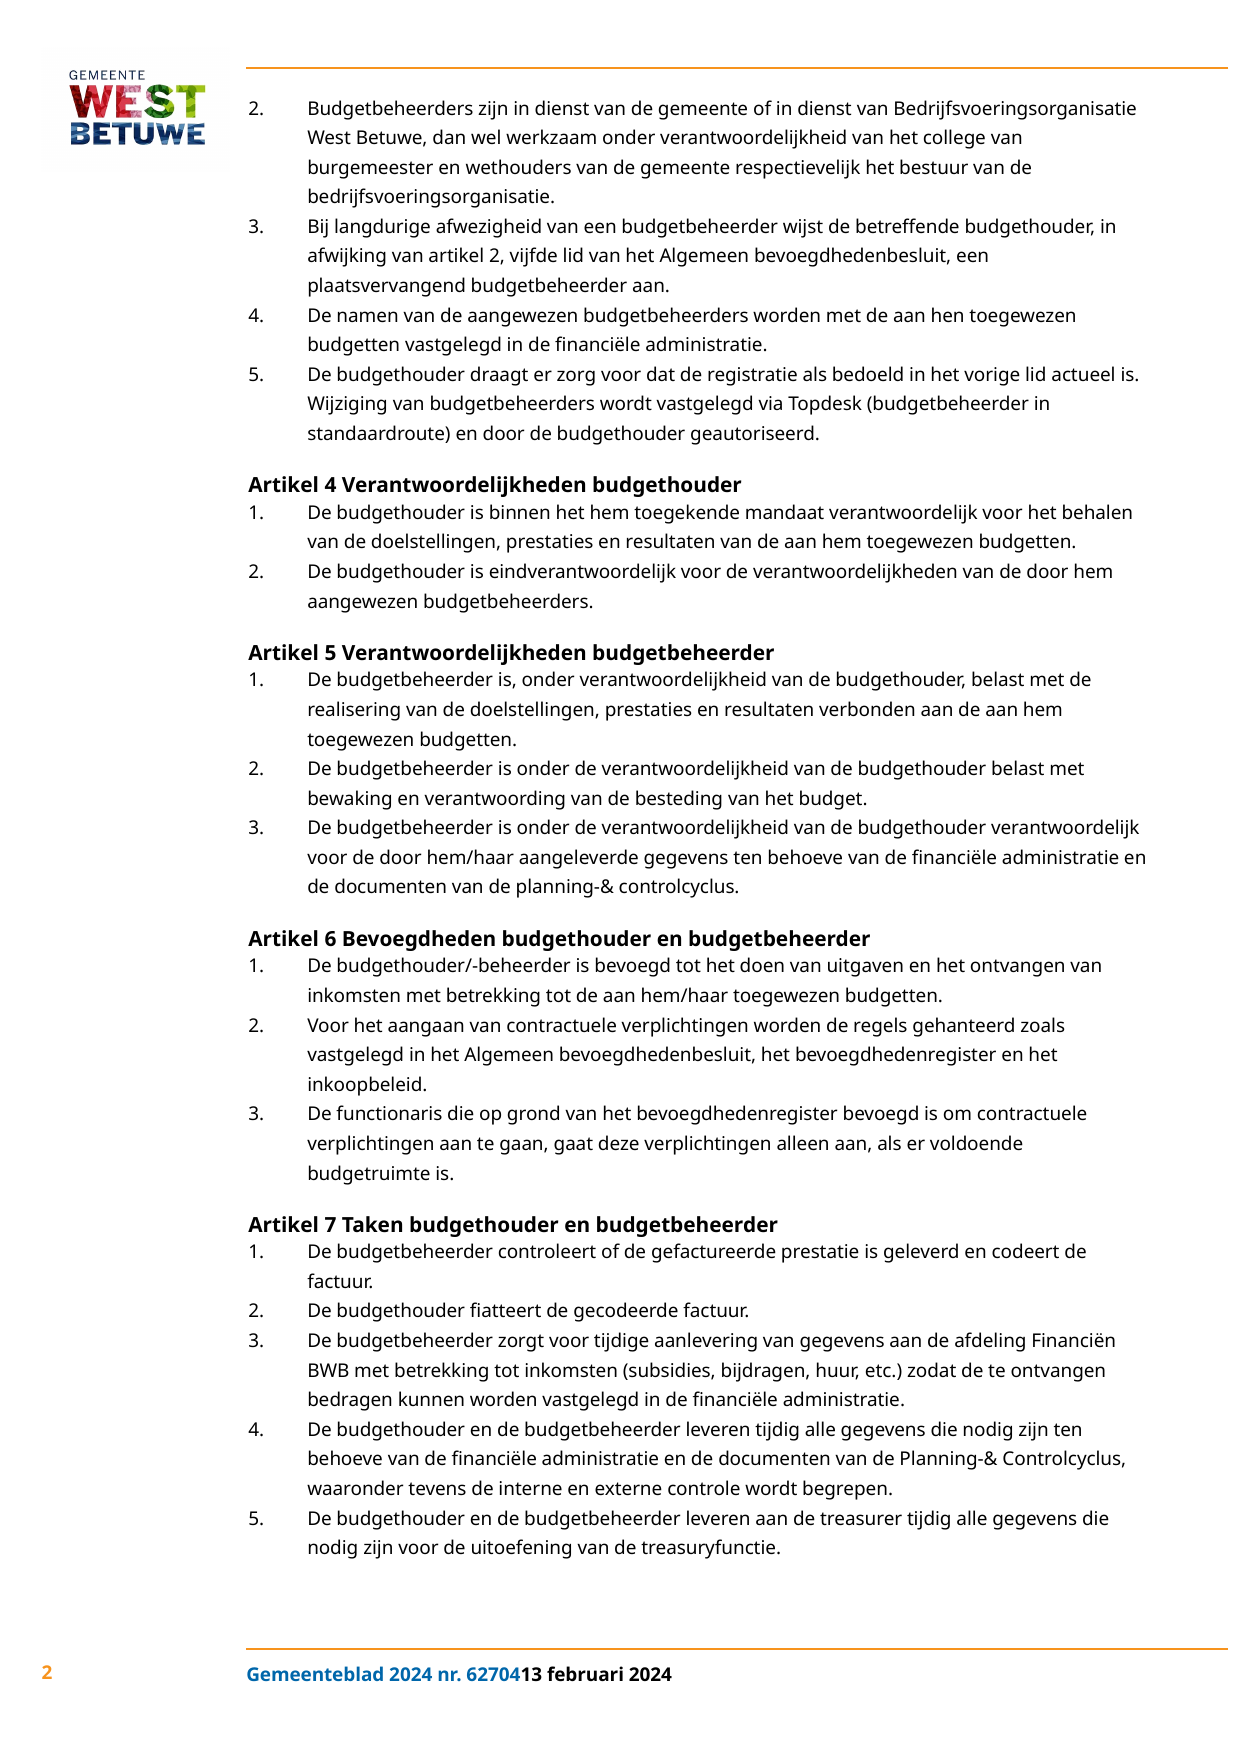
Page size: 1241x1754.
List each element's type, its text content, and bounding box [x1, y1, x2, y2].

list De budgethouder is binnen het hem toegekende mandaat verantwoordelijk voor het behalen van de doelstellingen, prestaties en resultaten van de aan hem toegewezen budgetten. [248, 499, 1152, 554]
list De budgethouder is eindverantwoordelijk voor de verantwoordelijkheden van de door hem aangewezen budgetbeheerders. [248, 558, 1152, 613]
list De budgethouder/-beheerder is bevoegd tot het doen van uitgaven en het ontvangen van inkomsten met betrekking tot de aan hem/haar toegewezen budgetten. [248, 953, 1152, 1008]
list De budgetbeheerder zorgt voor tijdige aanlevering van gegevens aan de afdeling Financiën BWB met betrekking tot inkomsten (subsidies, bijdragen, huur, etc.) zodat de te ontvangen bedragen kunnen worden vastgelegd in de financiële administratie. [248, 1327, 1152, 1412]
text Artikel 7 Taken budgethouder en budgetbeheerder [248, 1210, 1152, 1238]
text Artikel 6 Bevoegdheden budgethouder en budgetbeheerder [248, 924, 1152, 953]
list De namen van de aangewezen budgetbeheerders worden met de aan hen toegewezen budgetten vastgelegd in de financiële administratie. [248, 302, 1152, 357]
list De budgetbeheerder is, onder verantwoordelijkheid van de budgethouder, belast met de realisering van de doelstellingen, prestaties en resultaten verbonden aan de aan hem toegewezen budgetten. [248, 667, 1152, 752]
text Artikel 4 Verantwoordelijkheden budgethouder [248, 471, 1152, 499]
picture [41, 47, 231, 172]
list De budgethouder en de budgetbeheerder leveren tijdig alle gegevens die nodig zijn ten behoeve van de financiële administratie en de documenten van de Planning-& Controlcyclus, waaronder tevens de interne en externe controle wordt begrepen. [248, 1416, 1152, 1501]
list De budgethouder fiatteert de gecodeerde factuur. [248, 1298, 1152, 1323]
list De budgetbeheerder is onder de verantwoordelijkheid van de budgethouder verantwoordelijk voor de door hem/haar aangeleverde gegevens ten behoeve van de financiële administratie en de documenten van de planning-& controlcyclus. [248, 814, 1152, 899]
text Artikel 5 Verantwoordelijkheden budgetbeheerder [248, 638, 1152, 667]
list De functionaris die op grond van het bevoegdhedenregister bevoegd is om contractuele verplichtingen aan te gaan, gaat deze verplichtingen alleen aan, als er voldoende budgetruimte is. [248, 1101, 1152, 1185]
list De budgetbeheerder controleert of de gefactureerde prestatie is geleverd en codeert de factuur. [248, 1238, 1152, 1294]
list De budgethouder draagt er zorg voor dat de registratie als bedoeld in het vorige lid actueel is. Wijziging van budgetbeheerders wordt vastgelegd via Topdesk (budgetbeheerder in standaardroute) en door de budgethouder geautoriseerd. [248, 361, 1152, 446]
list De budgetbeheerder is onder de verantwoordelijkheid van de budgethouder belast met bewaking en verantwoording van de besteding van het budget. [248, 755, 1152, 811]
list Budgetbeheerders zijn in dienst van de gemeente of in dienst van Bedrijfsvoeringsorganisatie West Betuwe, dan wel werkzaam onder verantwoordelijkheid van het college van burgemeester en wethouders van de gemeente respectievelijk het bestuur van de bedrijfsvoeringsorganisatie. [248, 95, 1152, 209]
list De budgethouder en de budgetbeheerder leveren aan de treasurer tijdig alle gegevens die nodig zijn voor de uitoefening van de treasuryfunctie. [248, 1505, 1152, 1560]
list Voor het aangaan van contractuele verplichtingen worden de regels gehanteerd zoals vastgelegd in het Algemeen bevoegdhedenbesluit, het bevoegdhedenregister en het inkoopbeleid. [248, 1012, 1152, 1097]
list Bij langdurige afwezigheid van een budgetbeheerder wijst de betreffende budgethouder, in afwijking van artikel 2, vijfde lid van het Algemeen bevoegdhedenbesluit, een plaatsvervangend budgetbeheerder aan. [248, 213, 1152, 298]
